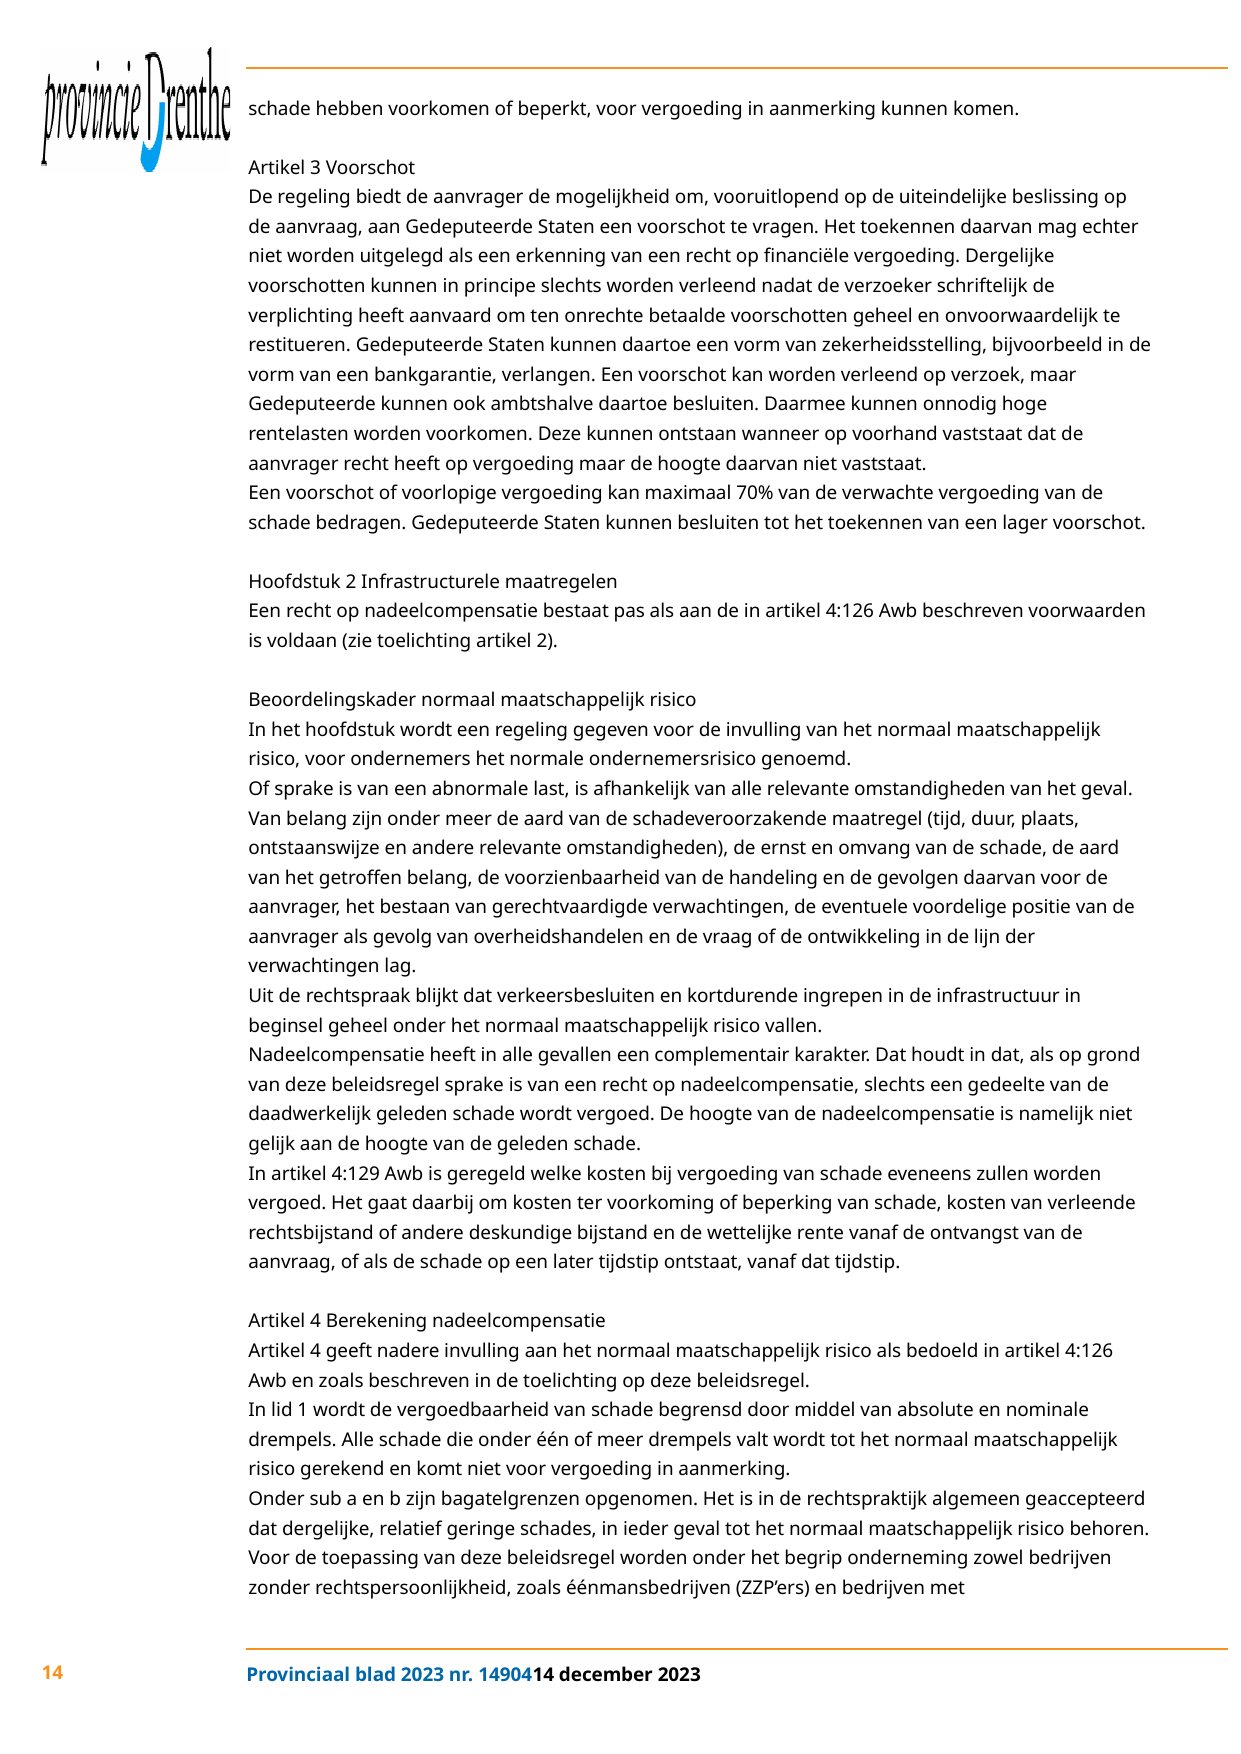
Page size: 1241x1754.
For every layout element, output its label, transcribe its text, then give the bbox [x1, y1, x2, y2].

text schade hebben voorkomen of beperkt, voor vergoeding in aanmerking kunnen komen. [248, 95, 1152, 121]
text Een voorschot of voorlopige vergoeding kan maximaal 70% van de verwachte vergoeding van de schade bedragen. Gedeputeerde Staten kunnen besluiten tot het toekennen van een lager voorschot. [248, 479, 1152, 535]
text Nadeelcompensatie heeft in alle gevallen een complementair karakter. Dat houdt in dat, als op grond van deze beleidsregel sprake is van een recht op nadeelcompensatie, slechts een gedeelte van de daadwerkelijk geleden schade wordt vergoed. De hoogte van de nadeelcompensatie is namelijk niet gelijk aan de hoogte van de geleden schade. [248, 1041, 1152, 1156]
text Of sprake is van een abnormale last, is afhankelijk van alle relevante omstandigheden van het geval. Van belang zijn onder meer de aard van de schadeveroorzakende maatregel (tijd, duur, plaats, ontstaanswijze en andere relevante omstandigheden), de ernst en omvang van de schade, de aard van het getroffen belang, de voorzienbaarheid van de handeling en de gevolgen daarvan voor de aanvrager, het bestaan van gerechtvaardigde verwachtingen, de eventuele voordelige positie van de aanvrager als gevolg van overheidshandelen en de vraag of de ontwikkeling in de lijn der verwachtingen lag. [248, 775, 1152, 978]
text Beoordelingskader normaal maatschappelijk risico [248, 686, 1152, 712]
text In artikel 4:129 Awb is geregeld welke kosten bij vergoeding van schade eveneens zullen worden vergoed. Het gaat daarbij om kosten ter voorkoming of beperking van schade, kosten van verleende rechtsbijstand of andere deskundige bijstand en de wettelijke rente vanaf de ontvangst van de aanvraag, of als de schade op een later tijdstip ontstaat, vanaf dat tijdstip. [248, 1160, 1152, 1274]
text Voor de toepassing van deze beleidsregel worden onder het begrip onderneming zowel bedrijven zonder rechtspersoonlijkheid, zoals éénmansbedrijven (ZZP’ers) en bedrijven met [248, 1544, 1152, 1600]
text Artikel 4 Berekening nadeelcompensatie [248, 1308, 1152, 1333]
text In lid 1 wordt de vergoedbaarheid van schade begrensd door middel van absolute en nominale drempels. Alle schade die onder één of meer drempels valt wordt tot het normaal maatschappelijk risico gerekend en komt niet voor vergoeding in aanmerking. [248, 1396, 1152, 1481]
text Artikel 4 geeft nadere invulling aan het normaal maatschappelijk risico als bedoeld in artikel 4:126 Awb en zoals beschreven in de toelichting op deze beleidsregel. [248, 1337, 1152, 1393]
text In het hoofdstuk wordt een regeling gegeven voor de invulling van het normaal maatschappelijk risico, voor ondernemers het normale ondernemersrisico genoemd. [248, 716, 1152, 771]
text De regeling biedt de aanvrager de mogelijkheid om, vooruitlopend op de uiteindelijke beslissing op de aanvraag, aan Gedeputeerde Staten een voorschot te vragen. Het toekennen daarvan mag echter niet worden uitgelegd als een erkenning van een recht op financiële vergoeding. Dergelijke voorschotten kunnen in principe slechts worden verleend nadat de verzoeker schriftelijk de verplichting heeft aanvaard om ten onrechte betaalde voorschotten geheel en onvoorwaardelijk te restitueren. Gedeputeerde Staten kunnen daartoe een vorm van zekerheidsstelling, bijvoorbeeld in de vorm van een bankgarantie, verlangen. Een voorschot kan worden verleend op verzoek, maar Gedeputeerde kunnen ook ambtshalve daartoe besluiten. Daarmee kunnen onnodig hoge rentelasten worden voorkomen. Deze kunnen ontstaan wanneer op voorhand vaststaat dat de aanvrager recht heeft op vergoeding maar de hoogte daarvan niet vaststaat. [248, 183, 1152, 476]
picture [41, 47, 231, 172]
text Uit de rechtspraak blijkt dat verkeersbesluiten en kortdurende ingrepen in de infrastructuur in beginsel geheel onder het normaal maatschappelijk risico vallen. [248, 982, 1152, 1038]
text Hoofdstuk 2 Infrastructurele maatregelen [248, 568, 1152, 594]
text Een recht op nadeelcompensatie bestaat pas als aan de in artikel 4:126 Awb beschreven voorwaarden is voldaan (zie toelichting artikel 2). [248, 598, 1152, 653]
text Onder sub a en b zijn bagatelgrenzen opgenomen. Het is in de rechtspraktijk algemeen geaccepteerd dat dergelijke, relatief geringe schades, in ieder geval tot het normaal maatschappelijk risico behoren. [248, 1485, 1152, 1541]
text Artikel 3 Voorschot [248, 154, 1152, 180]
